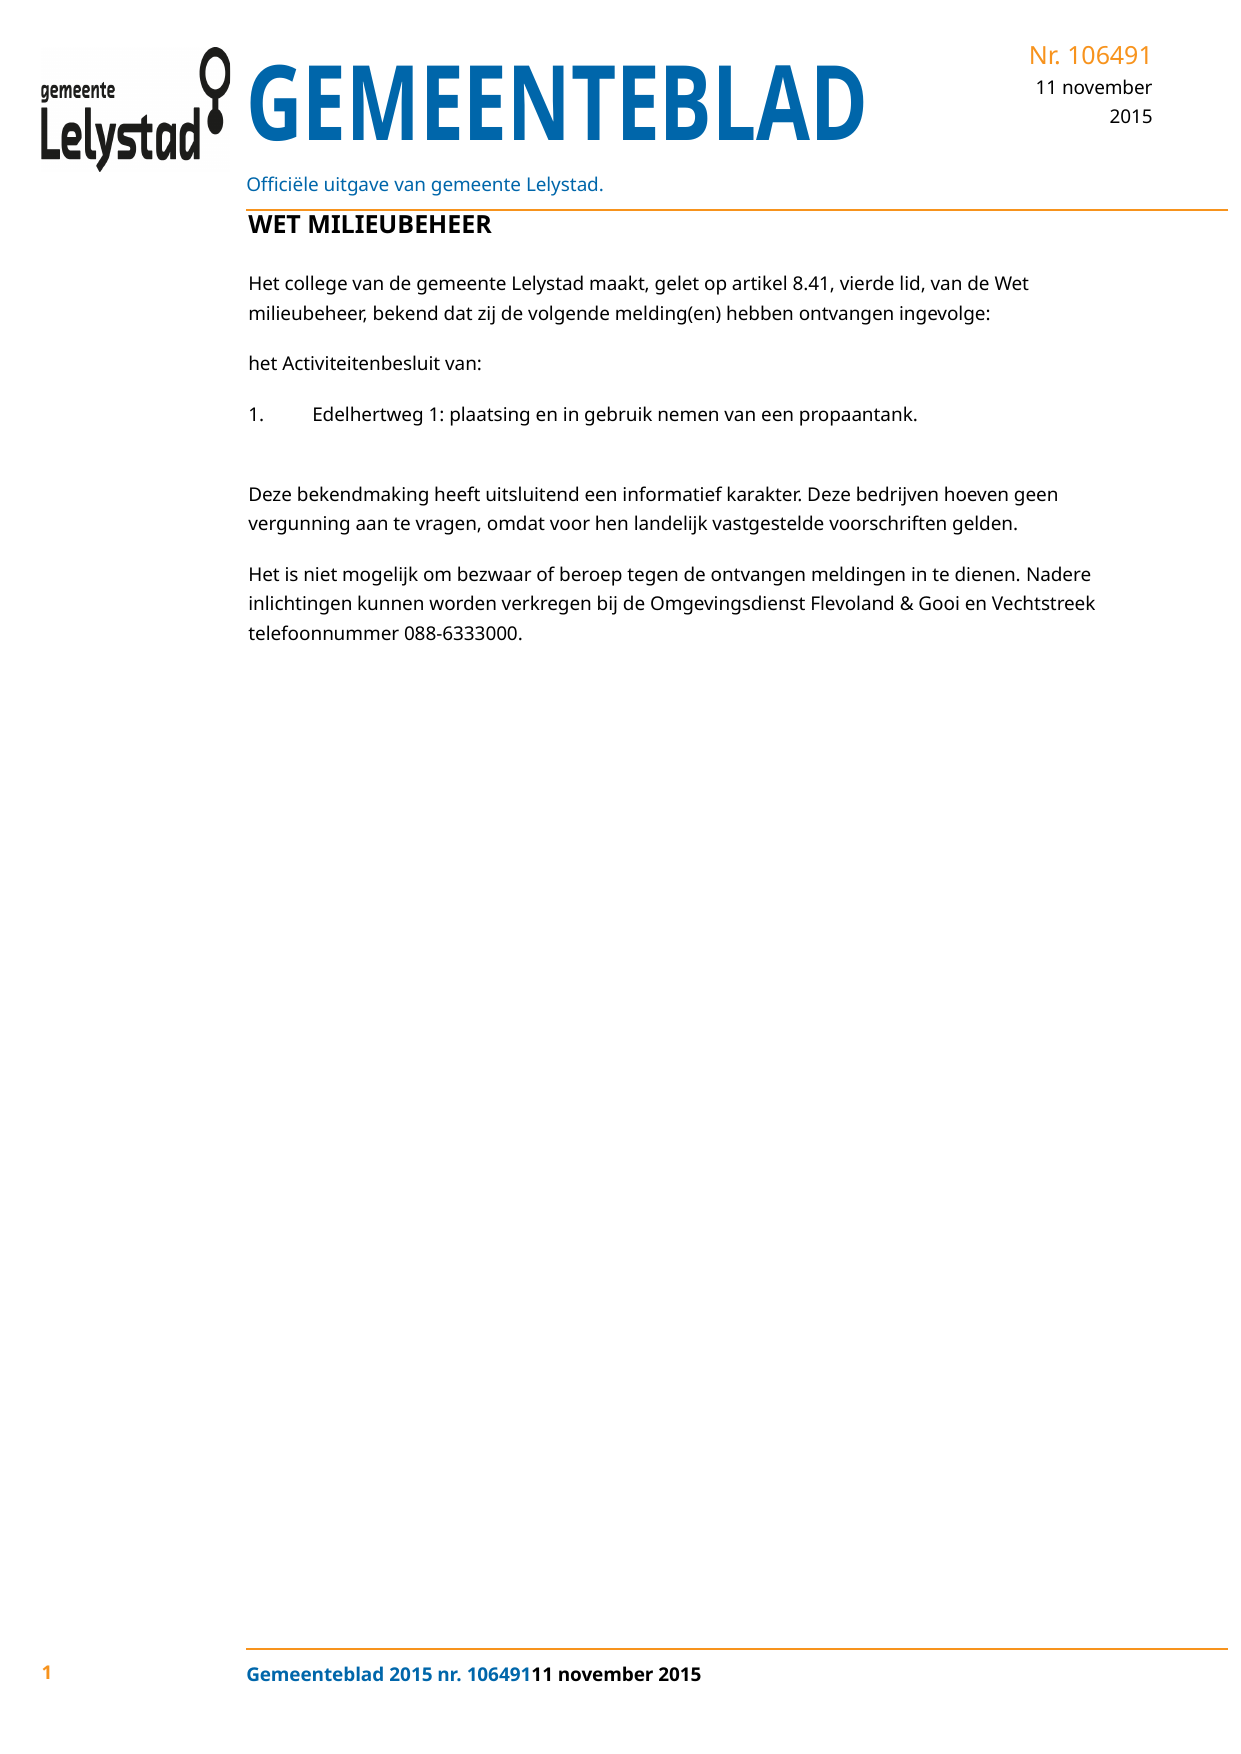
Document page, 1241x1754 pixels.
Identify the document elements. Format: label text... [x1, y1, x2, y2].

text WET MILIEUBEHEER [248, 211, 1152, 241]
text Het college van de gemeente Lelystad maakt, gelet op artikel 8.41, vierde lid, van de Wet milieubeheer, bekend dat zij de volgende melding(en) hebben ontvangen ingevolge: [248, 270, 1152, 326]
text Het is niet mogelijk om bezwaar of beroep tegen de ontvangen meldingen in te dienen. Nadere inlichtingen kunnen worden verkregen bij de Omgevingsdienst Flevoland & Gooi en Vechtstreek telefoonnummer 088-6333000. [248, 561, 1152, 646]
list Edelhertweg 1: plaatsing en in gebruik nemen van een propaantank. [248, 401, 1152, 426]
text het Activiteitenbesluit van: [248, 350, 1152, 376]
text Deze bekendmaking heeft uitsluitend een informatief karakter. Deze bedrijven hoeven geen vergunning aan te vragen, omdat voor hen landelijk vastgestelde voorschriften gelden. [248, 481, 1152, 536]
picture [41, 47, 231, 172]
